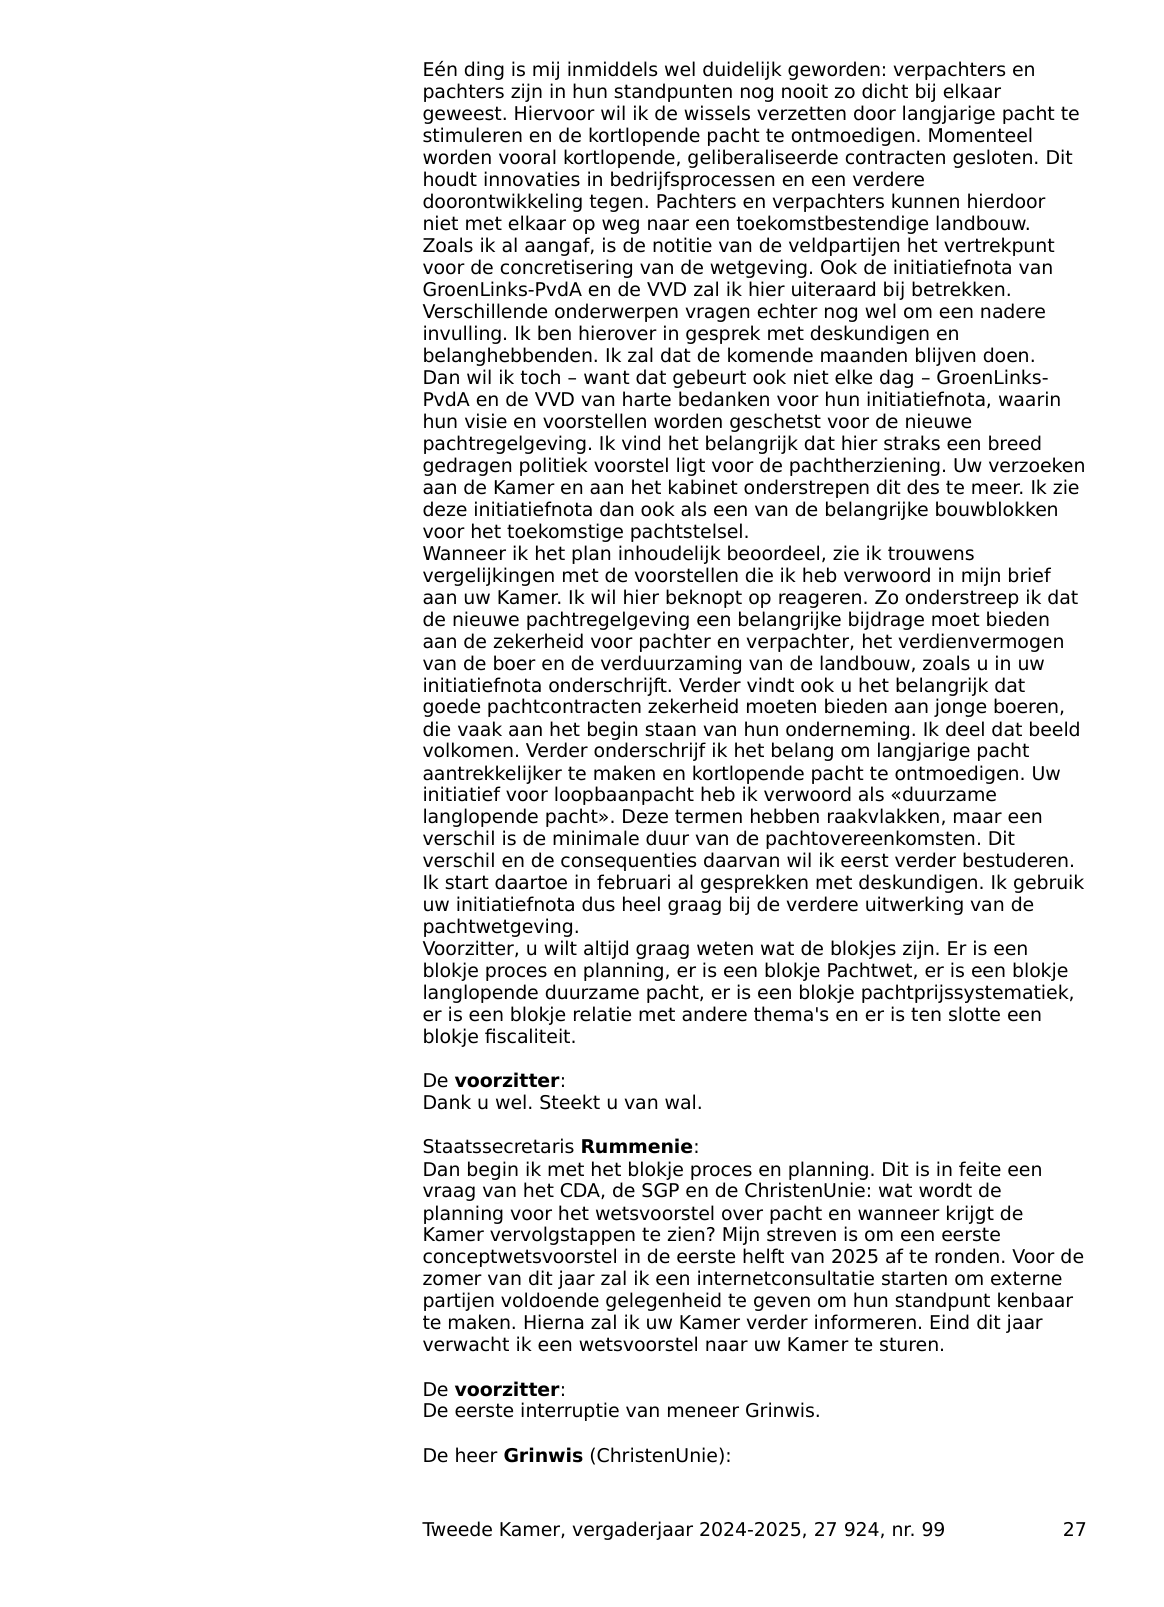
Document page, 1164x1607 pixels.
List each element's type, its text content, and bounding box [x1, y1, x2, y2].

text Zoals ik al aangaf, is de notitie van de veldpartijen het vertrekpunt voor de concretisering van de wetgeving. Ook de initiatiefnota van GroenLinks-PvdA en de VVD zal ik hier uiteraard bij betrekken. Verschillende onderwerpen vragen echter nog wel om een nadere invulling. Ik ben hierover in gesprek met deskundigen en belanghebbenden. Ik zal dat de komende maanden blijven doen. [422, 235, 1087, 367]
text Wanneer ik het plan inhoudelijk beoordeel, zie ik trouwens vergelijkingen met de voorstellen die ik heb verwoord in mijn brief aan uw Kamer. Ik wil hier beknopt op reageren. Zo onderstreep ik dat de nieuwe pachtregelgeving een belangrijke bijdrage moet bieden aan de zekerheid voor pachter en verpachter, het verdienvermogen van de boer en de verduurzaming van de landbouw, zoals u in uw initiatiefnota onderschrijft. Verder vindt ook u het belangrijk dat goede pachtcontracten zekerheid moeten bieden aan jonge boeren, die vaak aan het begin staan van hun onderneming. Ik deel dat beeld volkomen. Verder onderschrijf ik het belang om langjarige pacht aantrekkelijker te maken en kortlopende pacht te ontmoedigen. Uw initiatief voor loopbaanpacht heb ik verwoord als «duurzame langlopende pacht». Deze termen hebben raakvlakken, maar een verschil is de minimale duur van de pachtovereenkomsten. Dit verschil en de consequenties daarvan wil ik eerst verder bestuderen. Ik start daartoe in februari al gesprekken met deskundigen. Ik gebruik uw initiatiefnota dus heel graag bij de verdere uitwerking van de pachtwetgeving. [422, 543, 1087, 938]
text Staatssecretaris Rummenie: [422, 1136, 1087, 1158]
text Eén ding is mij inmiddels wel duidelijk geworden: verpachters en pachters zijn in hun standpunten nog nooit zo dicht bij elkaar geweest. Hiervoor wil ik de wissels verzetten door langjarige pacht te stimuleren en de kortlopende pacht te ontmoedigen. Momenteel worden vooral kortlopende, geliberaliseerde contracten gesloten. Dit houdt innovaties in bedrijfsprocessen en een verdere doorontwikkeling tegen. Pachters en verpachters kunnen hierdoor niet met elkaar op weg naar een toekomstbestendige landbouw. [422, 59, 1087, 235]
text Voorzitter, u wilt altijd graag weten wat de blokjes zijn. Er is een blokje proces en planning, er is een blokje Pachtwet, er is een blokje langlopende duurzame pacht, er is een blokje pachtprijssystematiek, er is een blokje relatie met andere thema's en er is ten slotte een blokje fiscaliteit. [422, 938, 1087, 1048]
text De eerste interruptie van meneer Grinwis. [422, 1400, 1087, 1422]
text De heer Grinwis (ChristenUnie): [422, 1444, 1087, 1467]
text Dank u wel. Steekt u van wal. [422, 1092, 1087, 1114]
text Dan begin ik met het blokje proces en planning. Dit is in feite een vraag van het CDA, de SGP en de ChristenUnie: wat wordt de planning voor het wetsvoorstel over pacht en wanneer krijgt de Kamer vervolgstappen te zien? Mijn streven is om een eerste conceptwetsvoorstel in de eerste helft van 2025 af te ronden. Voor de zomer van dit jaar zal ik een internetconsultatie starten om externe partijen voldoende gelegenheid te geven om hun standpunt kenbaar te maken. Hierna zal ik uw Kamer verder informeren. Eind dit jaar verwacht ik een wetsvoorstel naar uw Kamer te sturen. [422, 1158, 1087, 1356]
text Dan wil ik toch – want dat gebeurt ook niet elke dag – GroenLinks-PvdA en de VVD van harte bedanken voor hun initiatiefnota, waarin hun visie en voorstellen worden geschetst voor de nieuwe pachtregelgeving. Ik vind het belangrijk dat hier straks een breed gedragen politiek voorstel ligt voor de pachtherziening. Uw verzoeken aan de Kamer en aan het kabinet onderstrepen dit des te meer. Ik zie deze initiatiefnota dan ook als een van de belangrijke bouwblokken voor het toekomstige pachtstelsel. [422, 367, 1087, 543]
text De voorzitter: [422, 1070, 1087, 1092]
text De voorzitter: [422, 1378, 1087, 1400]
